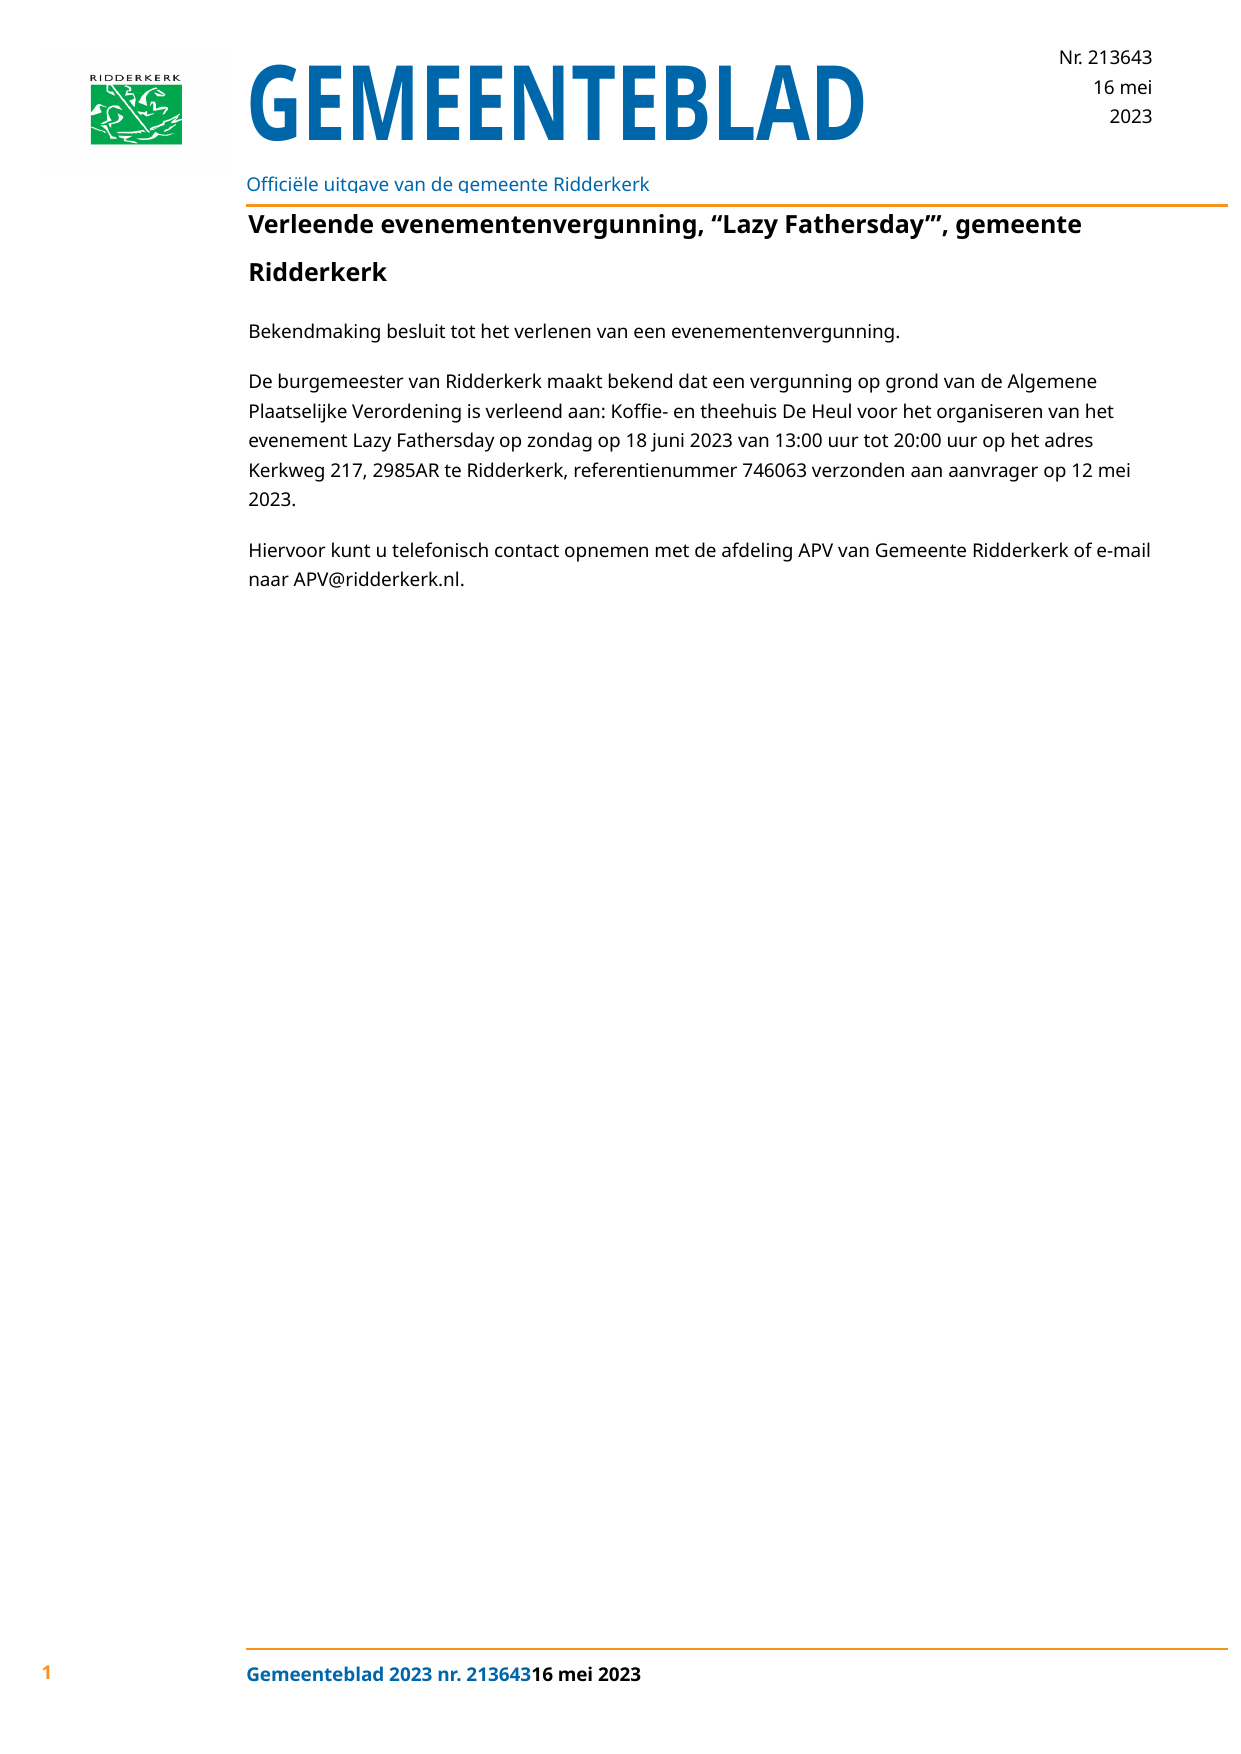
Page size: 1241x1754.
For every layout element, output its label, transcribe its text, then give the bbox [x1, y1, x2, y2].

picture [41, 47, 231, 172]
text Verleende evenementenvergunning, “Lazy Fathersday’”, gemeente Ridderkerk [248, 207, 1152, 288]
text Bekendmaking besluit tot het verlenen van een evenementenvergunning. [248, 318, 1152, 344]
text De burgemeester van Ridderkerk maakt bekend dat een vergunning op grond van de Algemene Plaatselijke Verordening is verleend aan: Koffie- en theehuis De Heul voor het organiseren van het evenement Lazy Fathersday op zondag op 18 juni 2023 van 13:00 uur tot 20:00 uur op het adres Kerkweg 217, 2985AR te Ridderkerk, referentienummer 746063 verzonden aan aanvrager op 12 mei 2023. [248, 368, 1152, 512]
text Hiervoor kunt u telefonisch contact opnemen met de afdeling APV van Gemeente Ridderkerk of e-mail naar APV@ridderkerk.nl. [248, 537, 1152, 592]
